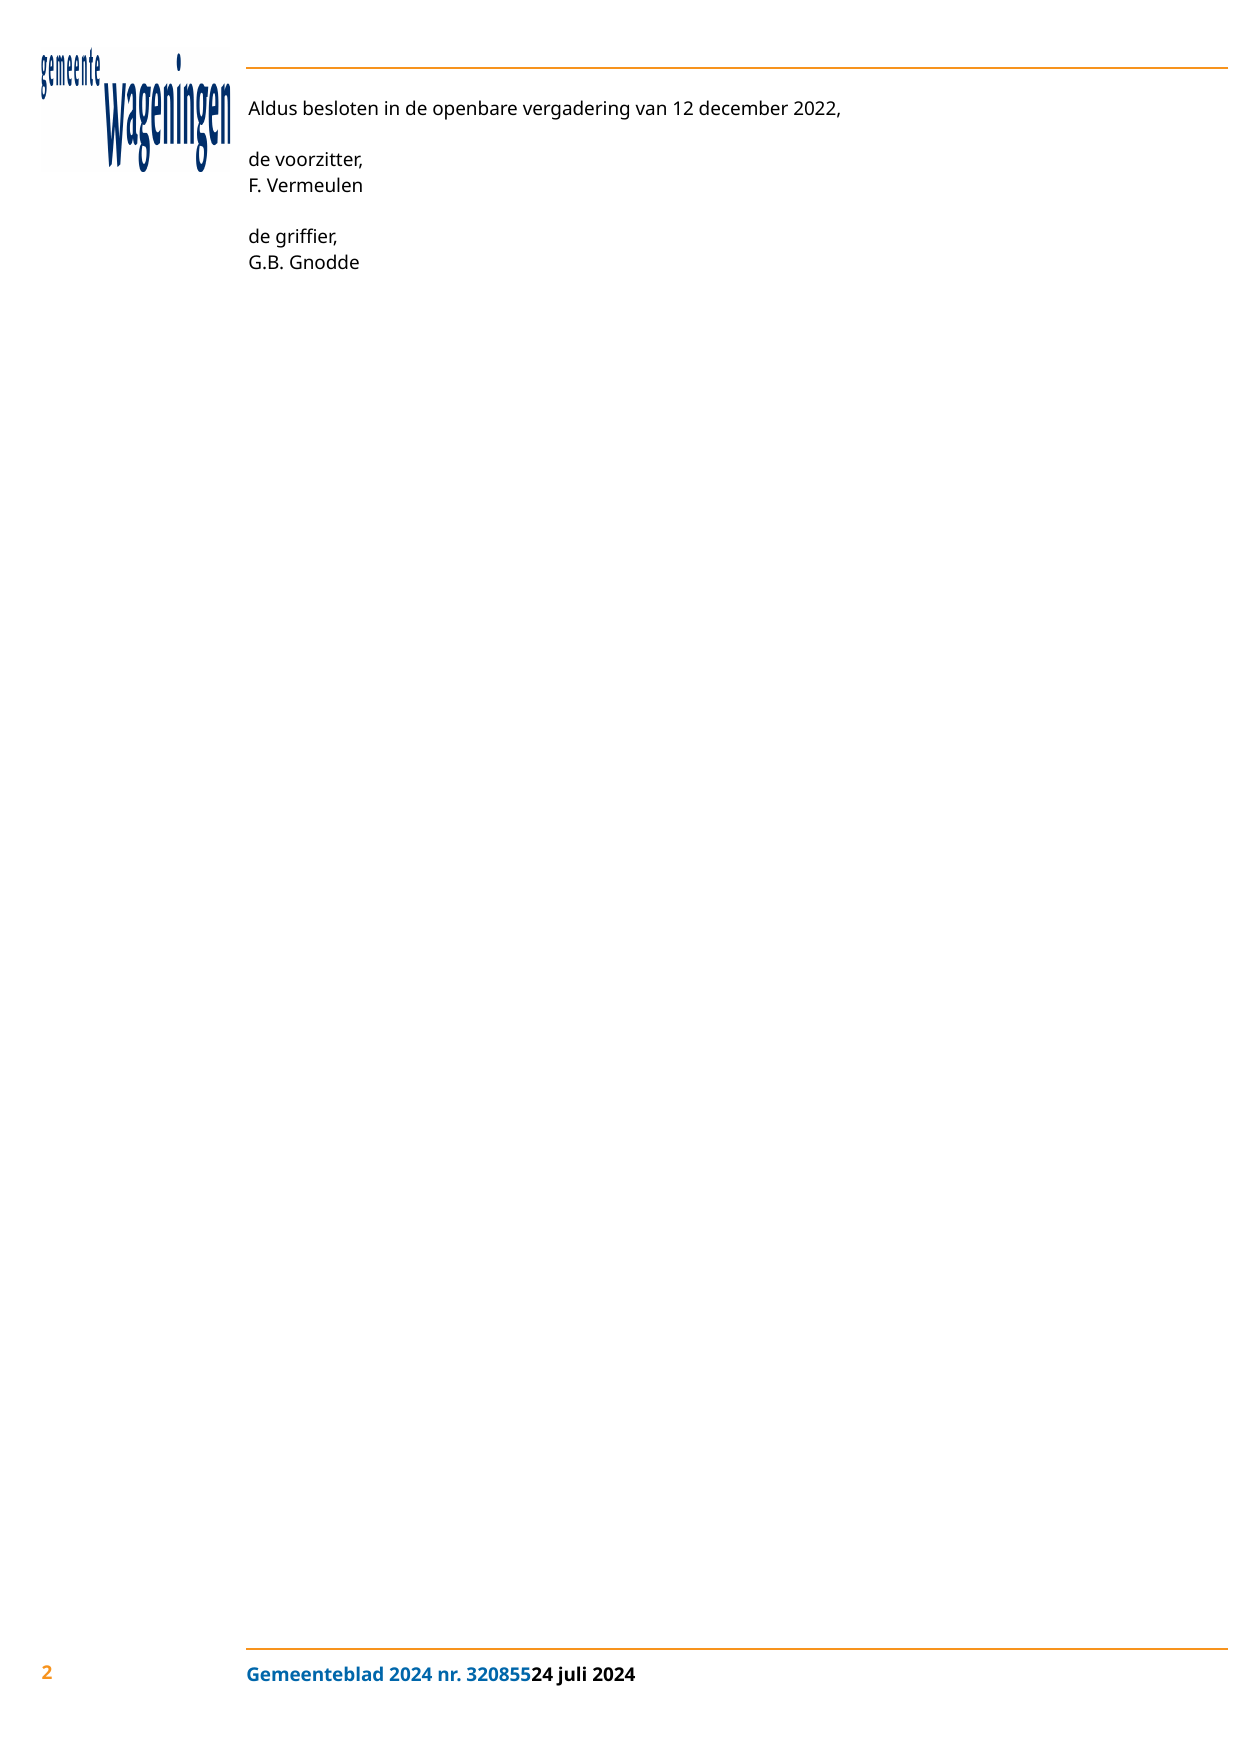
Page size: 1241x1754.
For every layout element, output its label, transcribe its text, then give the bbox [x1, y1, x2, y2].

picture [41, 47, 231, 172]
text de griffier, [248, 223, 1152, 249]
text Aldus besloten in de openbare vergadering van 12 december 2022, [248, 95, 1152, 121]
text F. Vermeulen [248, 172, 1152, 198]
text G.B. Gnodde [248, 249, 1152, 275]
text de voorzitter, [248, 146, 1152, 172]
